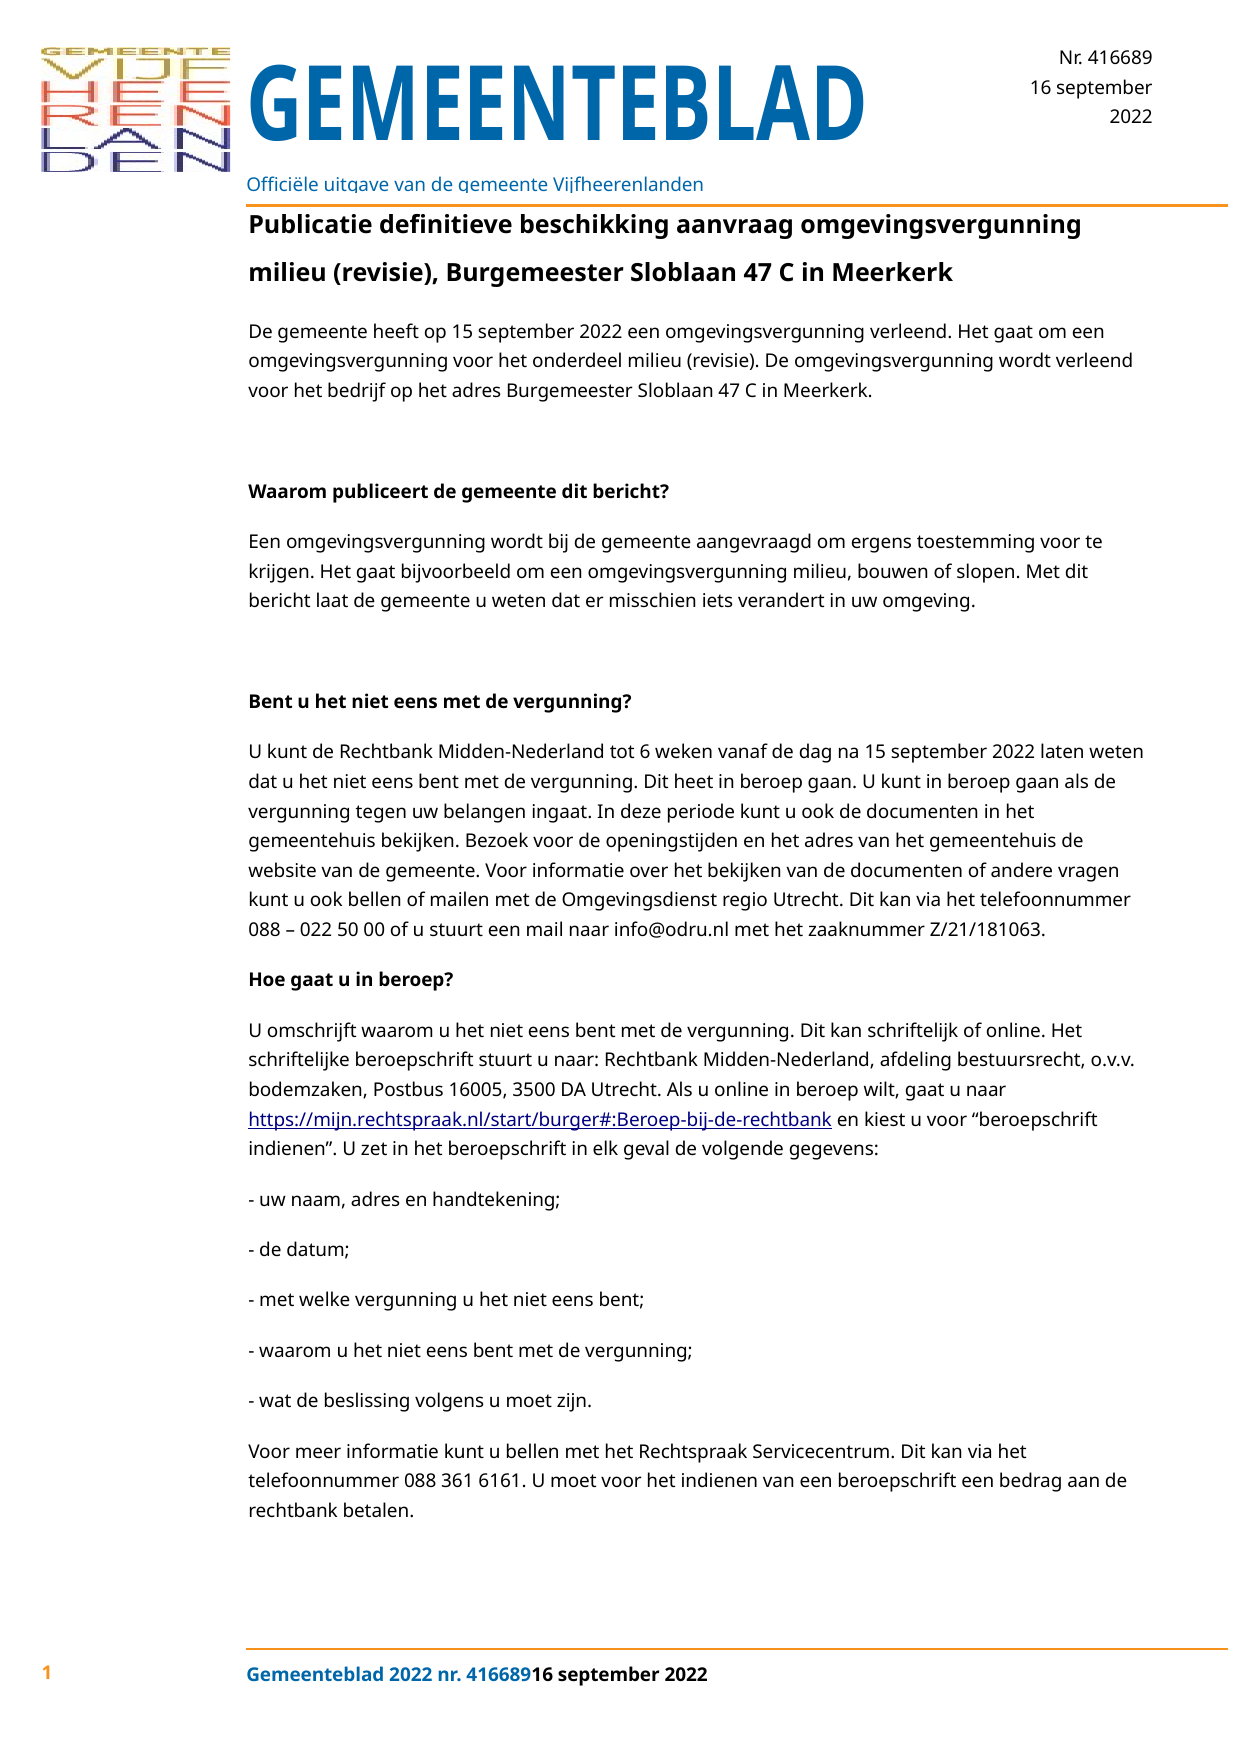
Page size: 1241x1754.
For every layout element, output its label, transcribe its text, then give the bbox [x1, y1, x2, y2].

text U omschrijft waarom u het niet eens bent met de vergunning. Dit kan schriftelijk of online. Het schriftelijke beroepschrift stuurt u naar: Rechtbank Midden-Nederland, afdeling bestuursrecht, o.v.v. bodemzaken, Postbus 16005, 3500 DA Utrecht. Als u online in beroep wilt, gaat u naar https://mijn.rechtspraak.nl/start/burger#:Beroep-bij-de-rechtbank en kiest u voor “beroepschrift indienen”. U zet in het beroepschrift in elk geval de volgende gegevens: [248, 1017, 1152, 1161]
text - de datum; [248, 1236, 1152, 1262]
text U kunt de Rechtbank Midden-Nederland tot 6 weken vanaf de dag na 15 september 2022 laten weten dat u het niet eens bent met de vergunning. Dit heet in beroep gaan. U kunt in beroep gaan als de vergunning tegen uw belangen ingaat. In deze periode kunt u ook de documenten in het gemeentehuis bekijken. Bezoek voor de openingstijden en het adres van het gemeentehuis de website van de gemeente. Voor informatie over het bekijken van de documenten of andere vragen kunt u ook bellen of mailen met de Omgevingsdienst regio Utrecht. Dit kan via het telefoonnummer 088 – 022 50 00 of u stuurt een mail naar info@odru.nl met het zaaknummer Z/21/181063. [248, 739, 1152, 942]
text - waarom u het niet eens bent met de vergunning; [248, 1337, 1152, 1363]
text Waarom publiceert de gemeente dit bericht? [248, 478, 1152, 504]
text Voor meer informatie kunt u bellen met het Rechtspraak Servicecentrum. Dit kan via het telefoonnummer 088 361 6161. U moet voor het indienen van een beroepschrift een bedrag aan de rechtbank betalen. [248, 1438, 1152, 1523]
text Een omgevingsvergunning wordt bij de gemeente aangevraagd om ergens toestemming voor te krijgen. Het gaat bijvoorbeeld om een omgevingsvergunning milieu, bouwen of slopen. Met dit bericht laat de gemeente u weten dat er misschien iets verandert in uw omgeving. [248, 528, 1152, 613]
text De gemeente heeft op 15 september 2022 een omgevingsvergunning verleend. Het gaat om een omgevingsvergunning voor het onderdeel milieu (revisie). De omgevingsvergunning wordt verleend voor het bedrijf op het adres Burgemeester Sloblaan 47 C in Meerkerk. [248, 318, 1152, 403]
text Hoe gaat u in beroep? [248, 967, 1152, 992]
picture [41, 47, 231, 172]
text - uw naam, adres en handtekening; [248, 1186, 1152, 1212]
text - met welke vergunning u het niet eens bent; [248, 1287, 1152, 1312]
text Publicatie definitieve beschikking aanvraag omgevingsvergunning milieu (revisie), Burgemeester Sloblaan 47 C in Meerkerk [248, 207, 1152, 288]
text - wat de beslissing volgens u moet zijn. [248, 1387, 1152, 1413]
text Bent u het niet eens met de vergunning? [248, 688, 1152, 714]
